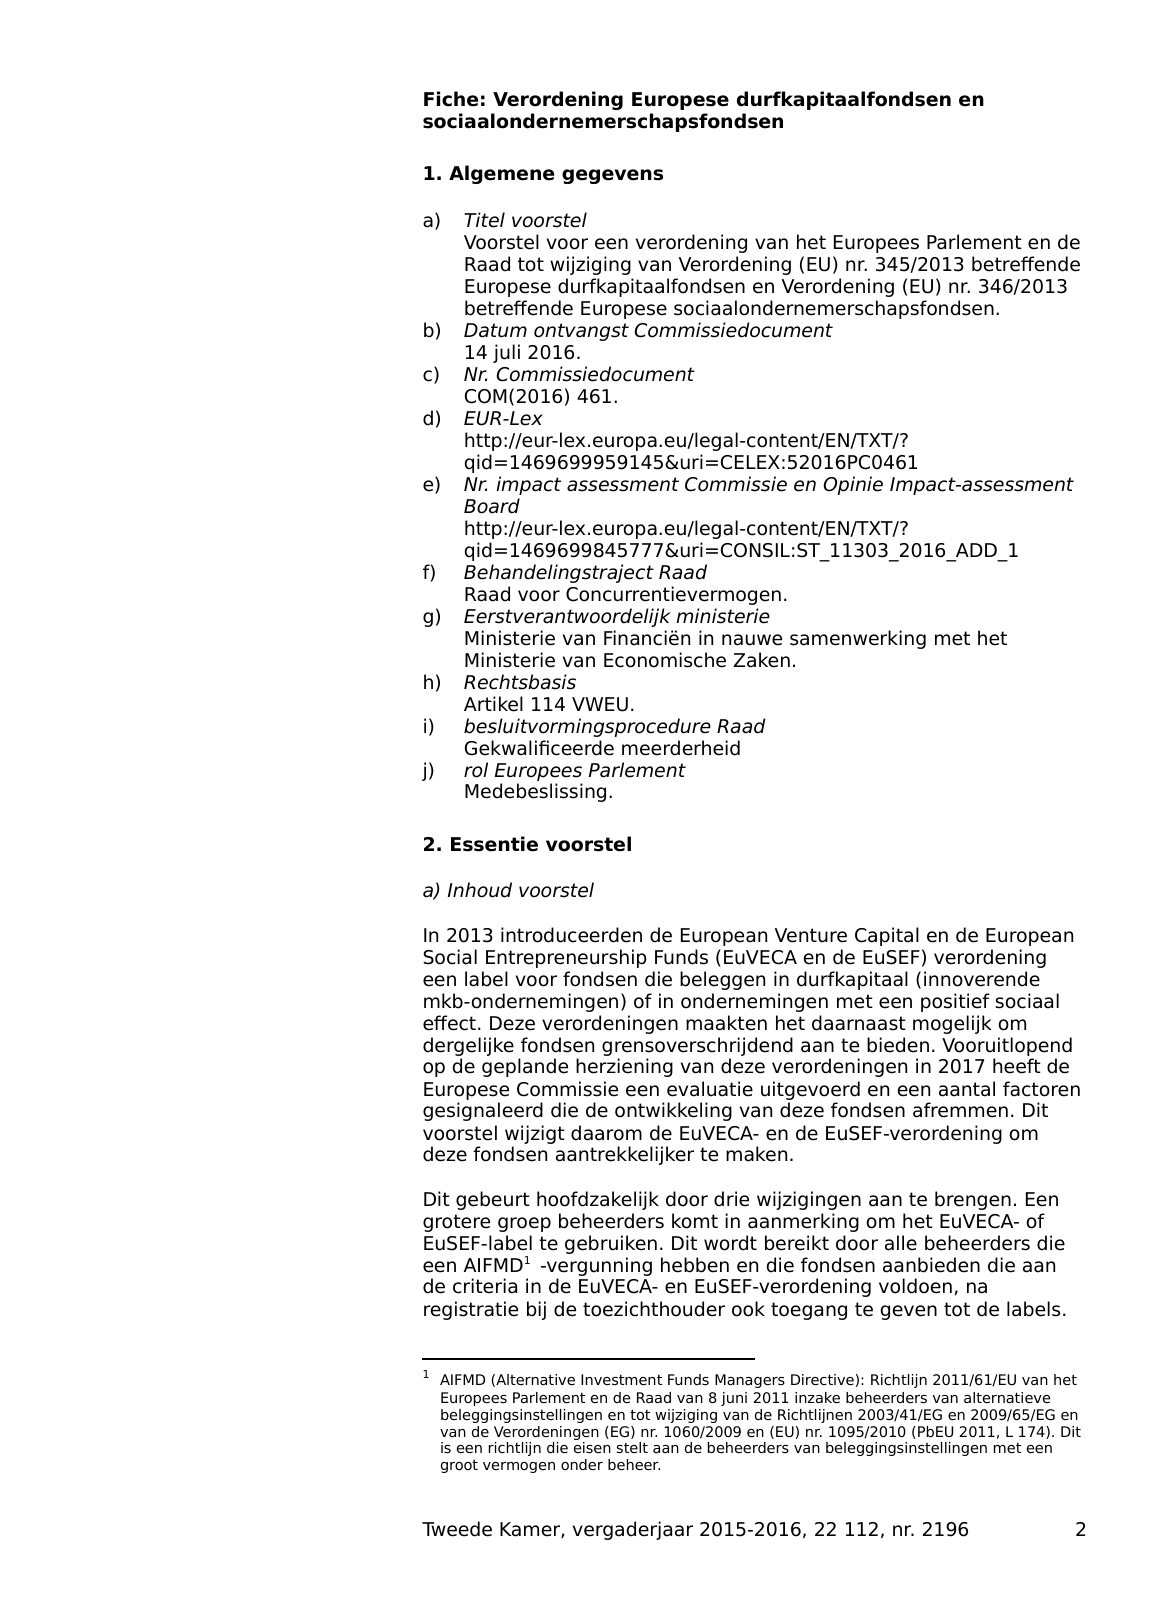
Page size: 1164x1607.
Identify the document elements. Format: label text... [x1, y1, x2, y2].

text Raad voor Concurrentievermogen. [464, 584, 1087, 606]
text 14 juli 2016. [464, 342, 1087, 364]
text c) Nr. Commissiedocument [422, 364, 1087, 386]
text In 2013 introduceerden de European Venture Capital en de European Social Entrepreneurship Funds (EuVECA en de EuSEF) verordening een label voor fondsen die beleggen in durfkapitaal (innoverende mkb-ondernemingen) of in ondernemingen met een positief sociaal effect. Deze verordeningen maakten het daarnaast mogelijk om dergelijke fondsen grensoverschrijdend aan te bieden. Vooruitlopend op de geplande herziening van deze verordeningen in 2017 heeft de Europese Commissie een evaluatie uitgevoerd en een aantal factoren gesignaleerd die de ontwikkeling van deze fondsen afremmen. Dit voorstel wijzigt daarom de EuVECA- en de EuSEF-verordening om deze fondsen aantrekkelijker te maken. [422, 924, 1087, 1166]
text Dit gebeurt hoofdzakelijk door drie wijzigingen aan te brengen. Een grotere groep beheerders komt in aanmerking om het EuVECA- of EuSEF-label te gebruiken. Dit wordt bereikt door alle beheerders die een AIFMD -vergunning hebben en die fondsen aanbieden die aan de criteria in de EuVECA- en EuSEF-verordening voldoen, na registratie bij de toezichthouder ook toegang te geven tot de labels. [422, 1188, 1087, 1320]
text Voorstel voor een verordening van het Europees Parlement en de Raad tot wijziging van Verordening (EU) nr. 345/2013 betreffende Europese durfkapitaalfondsen en Verordening (EU) nr. 346/2013 betreffende Europese sociaalondernemerschapsfondsen. [464, 232, 1087, 320]
subtitle a) Inhoud voorstel [422, 880, 1087, 902]
text Medebeslissing. [464, 781, 1087, 803]
subtitle 1. Algemene gegevens [422, 163, 1087, 185]
text http://eur-lex.europa.eu/legal-content/EN/TXT/?qid=1469699959145&uri=CELEX:52016PC0461 [464, 430, 1087, 474]
text e) Nr. impact assessment Commissie en Opinie Impact-assessment Board [422, 474, 1087, 518]
text Gekwalificeerde meerderheid [464, 737, 1087, 759]
subtitle 2. Essentie voorstel [422, 833, 1087, 855]
text d) EUR-Lex [422, 408, 1087, 430]
text Ministerie van Financiën in nauwe samenwerking met het Ministerie van Economische Zaken. [464, 628, 1087, 672]
text b) Datum ontvangst Commissiedocument [422, 320, 1087, 342]
subtitle Fiche: Verordening Europese durfkapitaalfondsen en sociaalondernemerschapsfondsen [422, 89, 1087, 133]
text h) Rechtsbasis [422, 672, 1087, 693]
text COM(2016) 461. [464, 386, 1087, 408]
text http://eur-lex.europa.eu/legal-content/EN/TXT/?qid=1469699845777&uri=CONSIL:ST_11303_2016_ADD_1 [464, 518, 1087, 562]
text f) Behandelingstraject Raad [422, 562, 1087, 584]
text AIFMD (Alternative Investment Funds Managers Directive): Richtlijn 2011/61/EU van het Europees Parlement en de Raad van 8 juni 2011 inzake beheerders van alternatieve beleggingsinstellingen en tot wijziging van de Richtlijnen 2003/41/EG en 2009/65/EG en van de Verordeningen (EG) nr. 1060/2009 en (EU) nr. 1095/2010 (PbEU 2011, L 174). Dit is een richtlijn die eisen stelt aan de beheerders van beleggingsinstellingen met een groot vermogen onder beheer. [422, 1368, 1087, 1474]
text Artikel 114 VWEU. [464, 693, 1087, 716]
text g) Eerstverantwoordelijk ministerie [422, 606, 1087, 628]
text i) besluitvormingsprocedure Raad [422, 716, 1087, 737]
text j) rol Europees Parlement [422, 759, 1087, 781]
text a) Titel voorstel [422, 210, 1087, 232]
